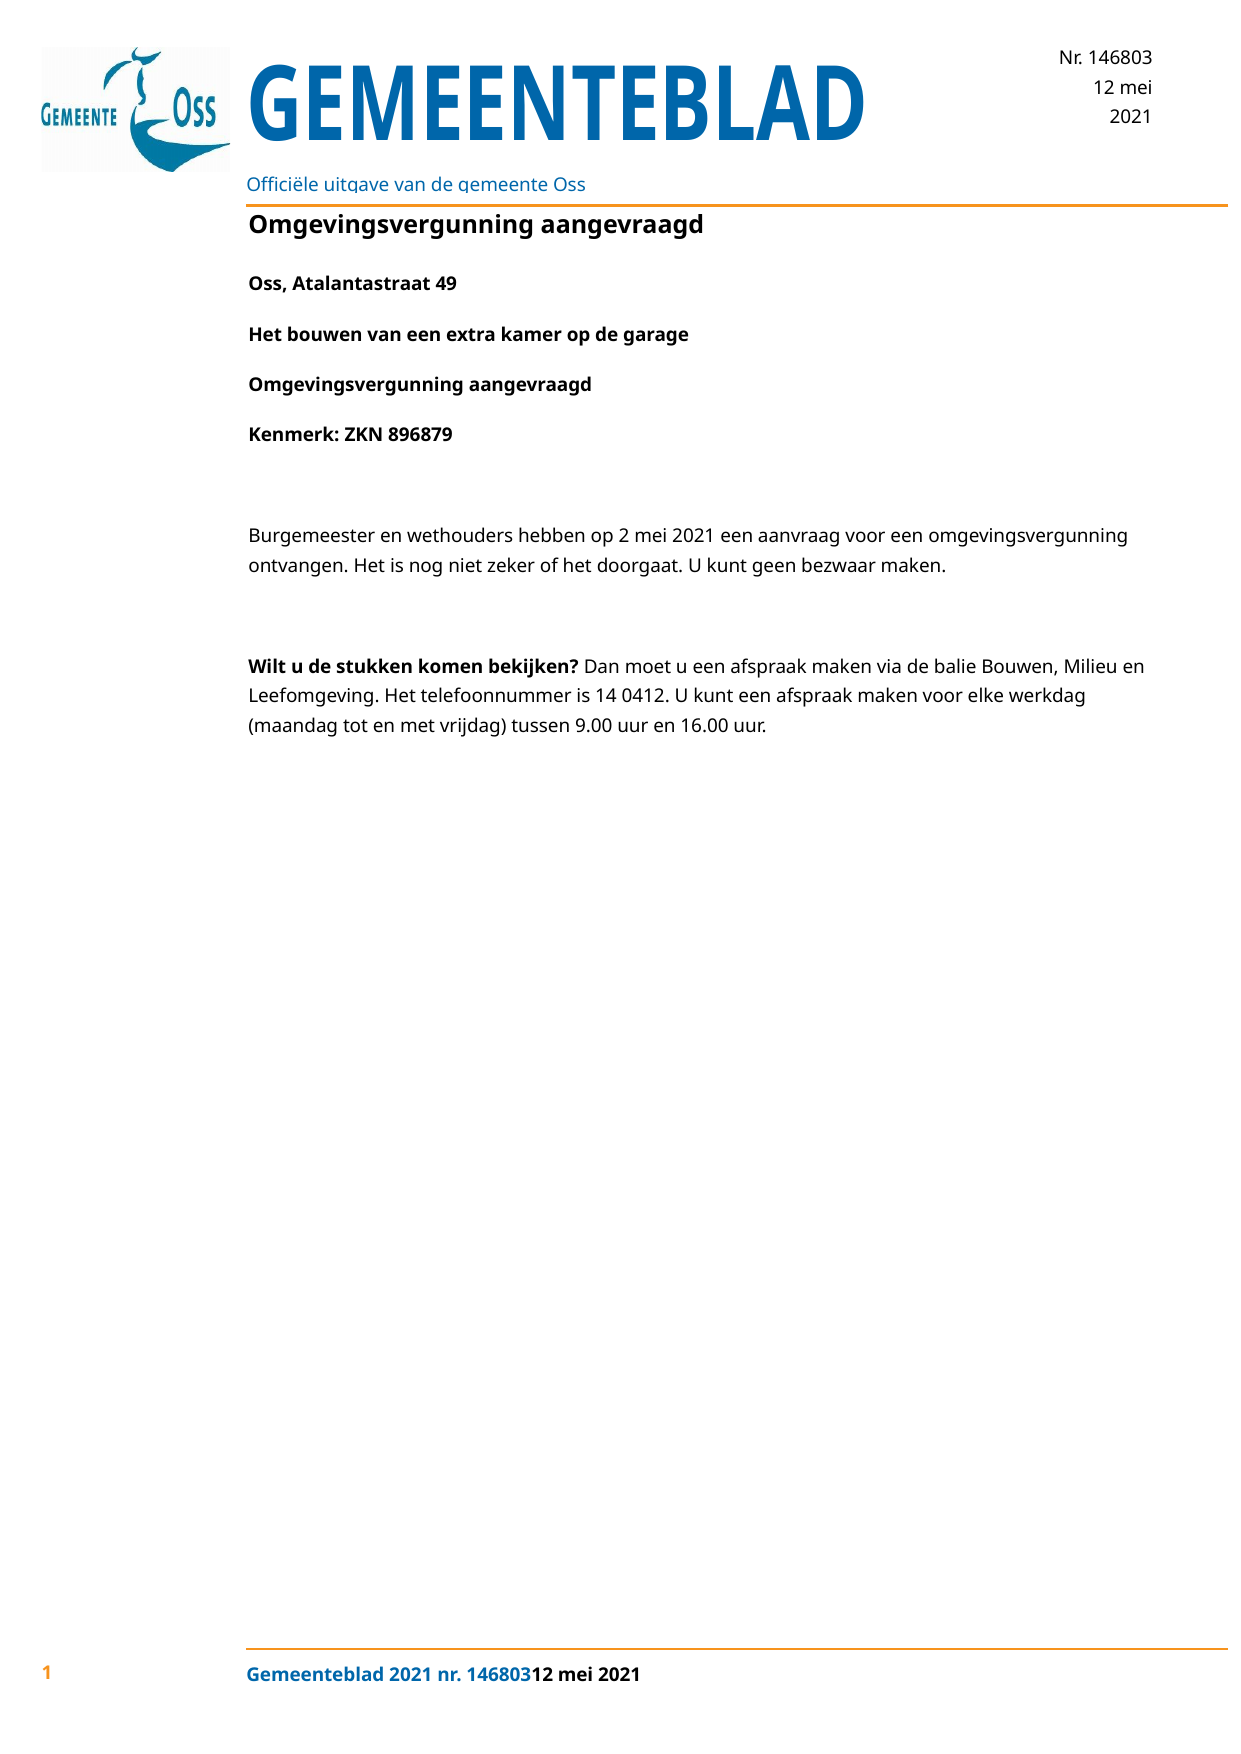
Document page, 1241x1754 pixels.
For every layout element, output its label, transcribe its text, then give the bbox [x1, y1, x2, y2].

text Omgevingsvergunning aangevraagd [248, 207, 1152, 241]
text Kenmerk: ZKN 896879 [248, 422, 1152, 447]
text Het bouwen van een extra kamer op de garage [248, 321, 1152, 346]
text Wilt u de stukken komen bekijken? Dan moet u een afspraak maken via de balie Bouwen, Milieu en Leefomgeving. Het telefoonnummer is 14 0412. U kunt een afspraak maken voor elke werkdag (maandag tot en met vrijdag) tussen 9.00 uur en 16.00 uur. [248, 653, 1152, 738]
text Burgemeester en wethouders hebben op 2 mei 2021 een aanvraag voor een omgevingsvergunning ontvangen. Het is nog niet zeker of het doorgaat. U kunt geen bezwaar maken. [248, 522, 1152, 578]
text Oss, Atalantastraat 49 [248, 270, 1152, 296]
picture [41, 47, 231, 172]
text Omgevingsvergunning aangevraagd [248, 371, 1152, 397]
